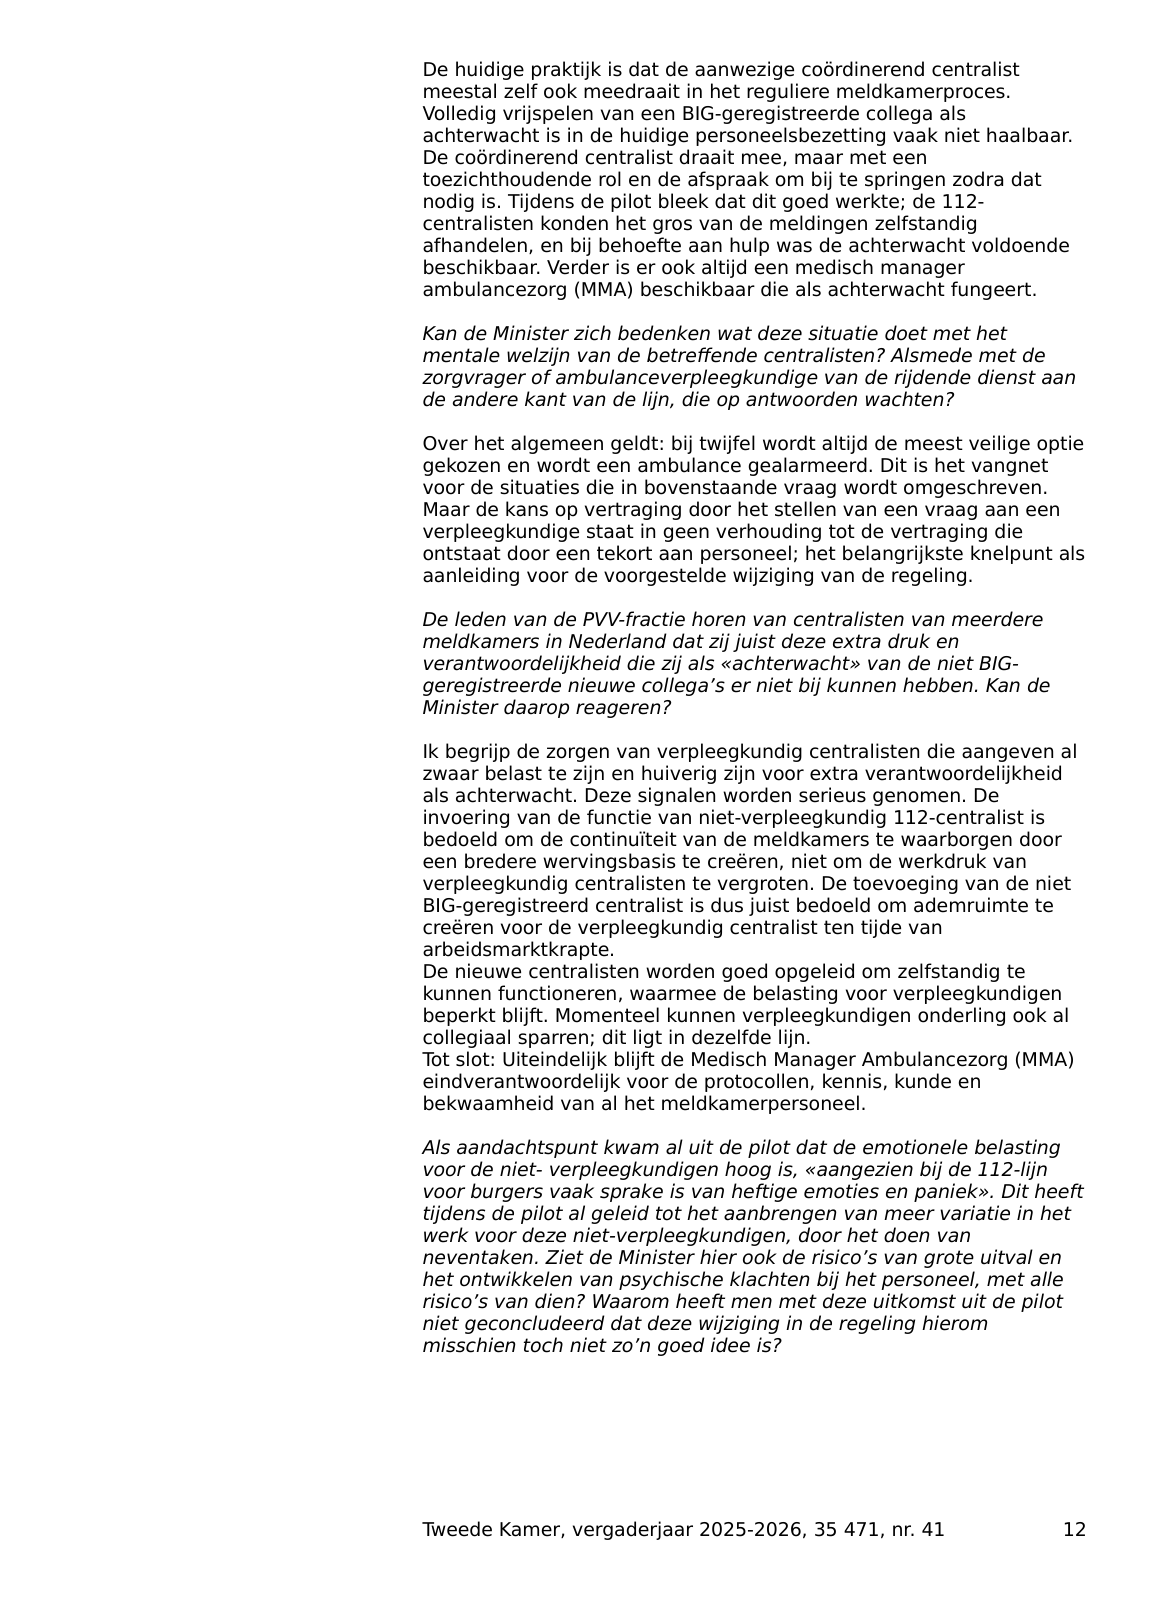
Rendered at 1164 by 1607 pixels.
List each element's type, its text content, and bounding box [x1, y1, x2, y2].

text De huidige praktijk is dat de aanwezige coördinerend centralist meestal zelf ook meedraait in het reguliere meldkamerproces. Volledig vrijspelen van een BIG-geregistreerde collega als achterwacht is in de huidige personeelsbezetting vaak niet haalbaar. De coördinerend centralist draait mee, maar met een toezichthoudende rol en de afspraak om bij te springen zodra dat nodig is. Tijdens de pilot bleek dat dit goed werkte; de 112-centralisten konden het gros van de meldingen zelfstandig afhandelen, en bij behoefte aan hulp was de achterwacht voldoende beschikbaar. Verder is er ook altijd een medisch manager ambulancezorg (MMA) beschikbaar die als achterwacht fungeert. [422, 59, 1087, 301]
text Als aandachtspunt kwam al uit de pilot dat de emotionele belasting voor de niet- verpleegkundigen hoog is, «aangezien bij de 112-lijn voor burgers vaak sprake is van heftige emoties en paniek». Dit heeft tijdens de pilot al geleid tot het aanbrengen van meer variatie in het werk voor deze niet-verpleegkundigen, door het doen van neventaken. Ziet de Minister hier ook de risico’s van grote uitval en het ontwikkelen van psychische klachten bij het personeel, met alle risico’s van dien? Waarom heeft men met deze uitkomst uit de pilot niet geconcludeerd dat deze wijziging in de regeling hierom misschien toch niet zo’n goed idee is? [422, 1137, 1087, 1357]
text De leden van de PVV-fractie horen van centralisten van meerdere meldkamers in Nederland dat zij juist deze extra druk en verantwoordelijkheid die zij als «achterwacht» van de niet BIG-geregistreerde nieuwe collega’s er niet bij kunnen hebben. Kan de Minister daarop reageren? [422, 609, 1087, 719]
text Ik begrijp de zorgen van verpleegkundig centralisten die aangeven al zwaar belast te zijn en huiverig zijn voor extra verantwoordelijkheid als achterwacht. Deze signalen worden serieus genomen. De invoering van de functie van niet-verpleegkundig 112-centralist is bedoeld om de continuïteit van de meldkamers te waarborgen door een bredere wervingsbasis te creëren, niet om de werkdruk van verpleegkundig centralisten te vergroten. De toevoeging van de niet BIG-geregistreerd centralist is dus juist bedoeld om ademruimte te creëren voor de verpleegkundig centralist ten tijde van arbeidsmarktkrapte. [422, 741, 1087, 961]
text De nieuwe centralisten worden goed opgeleid om zelfstandig te kunnen functioneren, waarmee de belasting voor verpleegkundigen beperkt blijft. Momenteel kunnen verpleegkundigen onderling ook al collegiaal sparren; dit ligt in dezelfde lijn. [422, 961, 1087, 1049]
text Over het algemeen geldt: bij twijfel wordt altijd de meest veilige optie gekozen en wordt een ambulance gealarmeerd. Dit is het vangnet voor de situaties die in bovenstaande vraag wordt omgeschreven. Maar de kans op vertraging door het stellen van een vraag aan een verpleegkundige staat in geen verhouding tot de vertraging die ontstaat door een tekort aan personeel; het belangrijkste knelpunt als aanleiding voor de voorgestelde wijziging van de regeling. [422, 433, 1087, 587]
text Kan de Minister zich bedenken wat deze situatie doet met het mentale welzijn van de betreffende centralisten? Alsmede met de zorgvrager of ambulanceverpleegkundige van de rijdende dienst aan de andere kant van de lijn, die op antwoorden wachten? [422, 323, 1087, 411]
text Tot slot: Uiteindelijk blijft de Medisch Manager Ambulancezorg (MMA) eindverantwoordelijk voor de protocollen, kennis, kunde en bekwaamheid van al het meldkamerpersoneel. [422, 1049, 1087, 1115]
